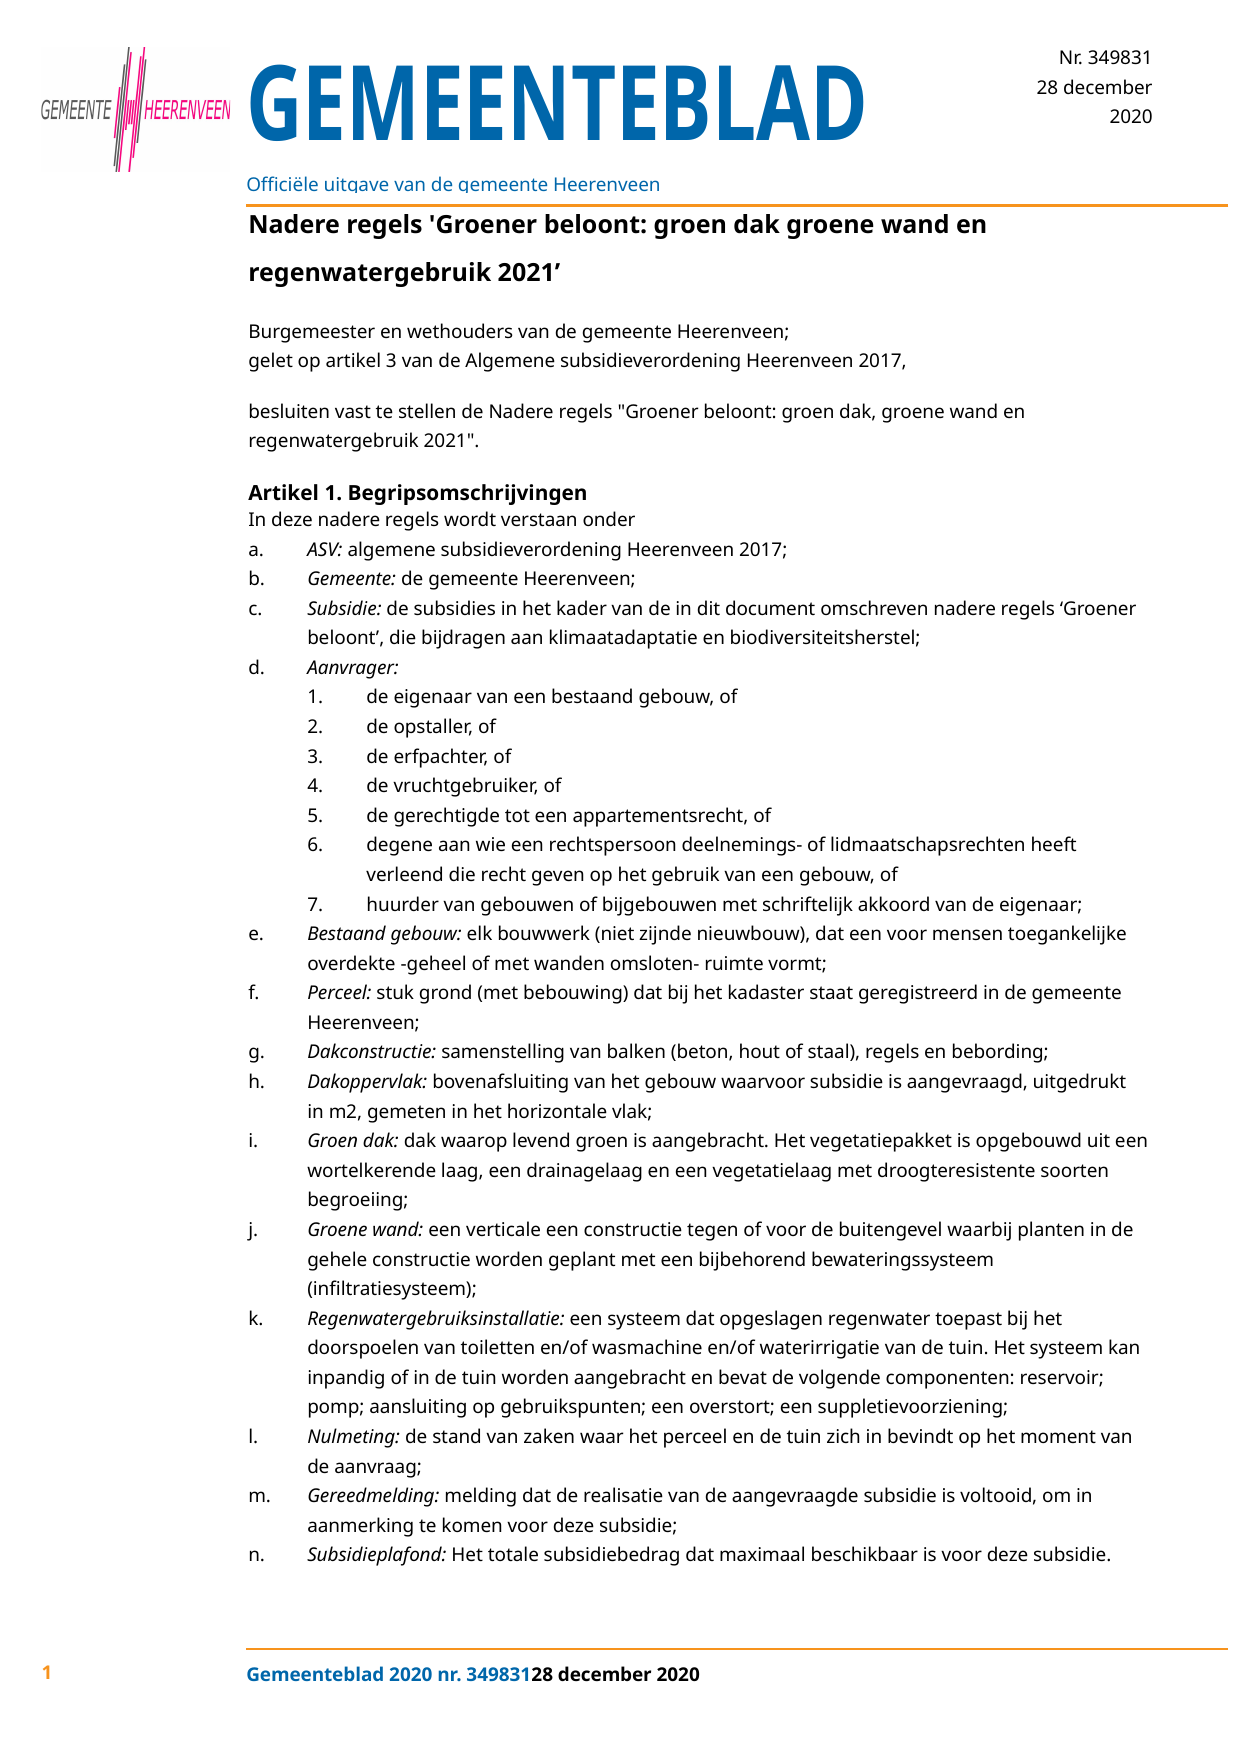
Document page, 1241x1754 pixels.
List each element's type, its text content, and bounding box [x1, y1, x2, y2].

text In deze nadere regels wordt verstaan onder [248, 506, 1152, 532]
text Artikel 1. Begripsomschrijvingen [248, 478, 1152, 506]
text Nadere regels 'Groener beloont: groen dak groene wand en regenwatergebruik 2021’ [248, 207, 1152, 288]
list Gereedmelding: melding dat de realisatie van de aangevraagde subsidie is voltooid, om in aanmerking te komen voor deze subsidie; [248, 1482, 1152, 1538]
list Subsidieplafond: Het totale subsidiebedrag dat maximaal beschikbaar is voor deze subsidie. [248, 1542, 1152, 1567]
list huurder van gebouwen of bijgebouwen met schriftelijk akkoord van de eigenaar; [307, 891, 1152, 917]
list degene aan wie een rechtspersoon deelnemings- of lidmaatschapsrechten heeft verleend die recht geven op het gebruik van een gebouw, of [307, 832, 1152, 887]
list Perceel: stuk grond (met bebouwing) dat bij het kadaster staat geregistreerd in de gemeente Heerenveen; [248, 979, 1152, 1035]
list Groene wand: een verticale een constructie tegen of voor de buitengevel waarbij planten in de gehele constructie worden geplant met een bijbehorend bewateringssysteem (infiltratiesysteem); [248, 1216, 1152, 1301]
list Gemeente: de gemeente Heerenveen; [248, 565, 1152, 591]
list Dakconstructie: samenstelling van balken (beton, hout of staal), regels en bebording; [248, 1039, 1152, 1064]
list Aanvrager: [248, 654, 1152, 680]
text gelet op artikel 3 van de Algemene subsidieverordening Heerenveen 2017, [248, 347, 1152, 373]
list Groen dak: dak waarop levend groen is aangebracht. Het vegetatiepakket is opgebouwd uit een wortelkerende laag, een drainagelaag en een vegetatielaag met droogteresistente soorten begroeiing; [248, 1127, 1152, 1212]
text Burgemeester en wethouders van de gemeente Heerenveen; [248, 318, 1152, 344]
list Subsidie: de subsidies in het kader van de in dit document omschreven nadere regels ‘Groener beloont’, die bijdragen aan klimaatadaptatie en biodiversiteitsherstel; [248, 595, 1152, 650]
list Dakoppervlak: bovenafsluiting van het gebouw waarvoor subsidie is aangevraagd, uitgedrukt in m2, gemeten in het horizontale vlak; [248, 1068, 1152, 1124]
list Bestaand gebouw: elk bouwwerk (niet zijnde nieuwbouw), dat een voor mensen toegankelijke overdekte -geheel of met wanden omsloten- ruimte vormt; [248, 920, 1152, 976]
list de opstaller, of [307, 713, 1152, 739]
list de eigenaar van een bestaand gebouw, of [307, 684, 1152, 709]
text besluiten vast te stellen de Nadere regels "Groener beloont: groen dak, groene wand en regenwatergebruik 2021". [248, 398, 1152, 453]
picture [41, 47, 231, 172]
list ASV: algemene subsidieverordening Heerenveen 2017; [248, 536, 1152, 562]
list de gerechtigde tot een appartementsrecht, of [307, 802, 1152, 828]
list de erfpachter, of [307, 743, 1152, 769]
list Nulmeting: de stand van zaken waar het perceel en de tuin zich in bevindt op het moment van de aanvraag; [248, 1423, 1152, 1479]
list de vruchtgebruiker, of [307, 772, 1152, 798]
list Regenwatergebruiksinstallatie: een systeem dat opgeslagen regenwater toepast bij het doorspoelen van toiletten en/of wasmachine en/of waterirrigatie van de tuin. Het systeem kan inpandig of in de tuin worden aangebracht en bevat de volgende componenten: reservoir; pomp; aansluiting op gebruikspunten; een overstort; een suppletievoorziening; [248, 1305, 1152, 1419]
